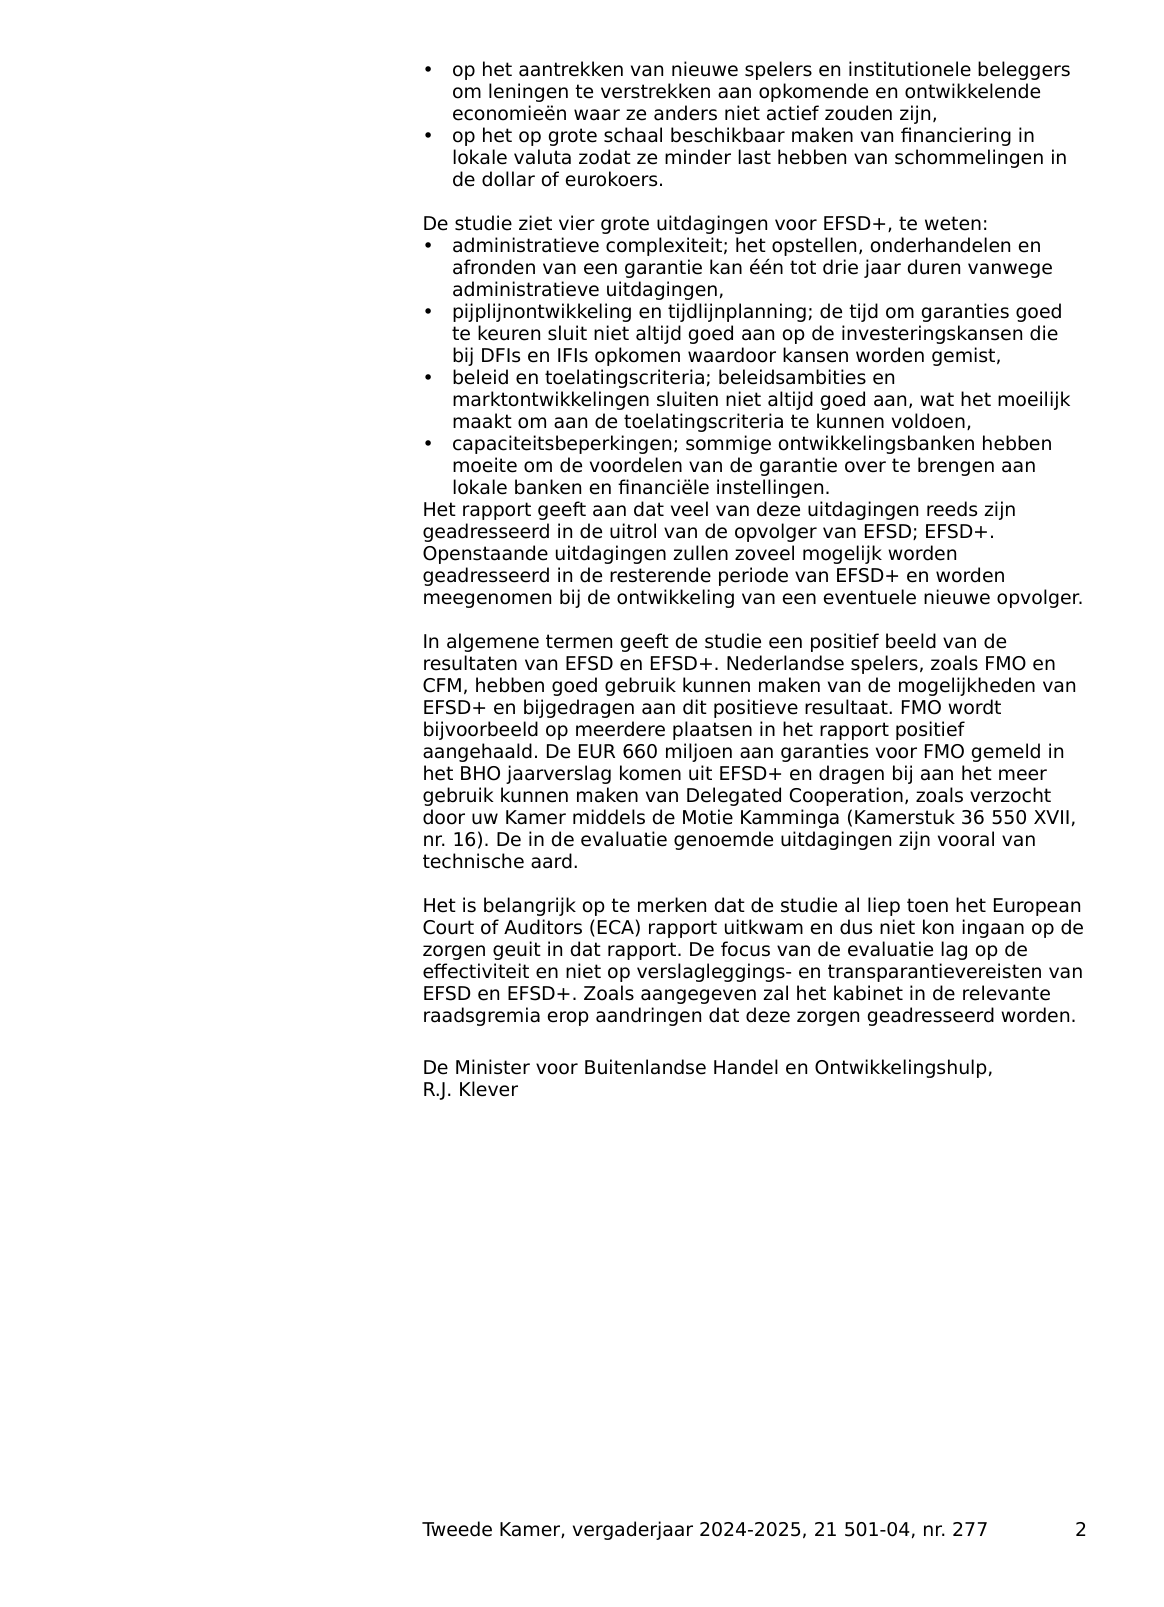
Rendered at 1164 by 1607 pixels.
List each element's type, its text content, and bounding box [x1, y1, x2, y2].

text • op het op grote schaal beschikbaar maken van financiering in lokale valuta zodat ze minder last hebben van schommelingen in de dollar of eurokoers. [422, 125, 1087, 191]
text • capaciteitsbeperkingen; sommige ontwikkelingsbanken hebben moeite om de voordelen van de garantie over te brengen aan lokale banken en financiële instellingen. [422, 433, 1087, 499]
text • op het aantrekken van nieuwe spelers en institutionele beleggers om leningen te verstrekken aan opkomende en ontwikkelende economieën waar ze anders niet actief zouden zijn, [422, 59, 1087, 125]
text Het is belangrijk op te merken dat de studie al liep toen het European Court of Auditors (ECA) rapport uitkwam en dus niet kon ingaan op de zorgen geuit in dat rapport. De focus van de evaluatie lag op de effectiviteit en niet op verslagleggings- en transparantievereisten van EFSD en EFSD+. Zoals aangegeven zal het kabinet in de relevante raadsgremia erop aandringen dat deze zorgen geadresseerd worden. [422, 895, 1087, 1027]
text • pijplijnontwikkeling en tijdlijnplanning; de tijd om garanties goed te keuren sluit niet altijd goed aan op de investeringskansen die bij DFIs en IFIs opkomen waardoor kansen worden gemist, [422, 301, 1087, 367]
text De studie ziet vier grote uitdagingen voor EFSD+, te weten: [422, 213, 1087, 235]
text Het rapport geeft aan dat veel van deze uitdagingen reeds zijn geadresseerd in de uitrol van de opvolger van EFSD; EFSD+. Openstaande uitdagingen zullen zoveel mogelijk worden geadresseerd in de resterende periode van EFSD+ en worden meegenomen bij de ontwikkeling van een eventuele nieuwe opvolger. [422, 499, 1087, 609]
text • administratieve complexiteit; het opstellen, onderhandelen en afronden van een garantie kan één tot drie jaar duren vanwege administratieve uitdagingen, [422, 235, 1087, 301]
text In algemene termen geeft de studie een positief beeld van de resultaten van EFSD en EFSD+. Nederlandse spelers, zoals FMO en CFM, hebben goed gebruik kunnen maken van de mogelijkheden van EFSD+ en bijgedragen aan dit positieve resultaat. FMO wordt bijvoorbeeld op meerdere plaatsen in het rapport positief aangehaald. De EUR 660 miljoen aan garanties voor FMO gemeld in het BHO jaarverslag komen uit EFSD+ en dragen bij aan het meer gebruik kunnen maken van Delegated Cooperation, zoals verzocht door uw Kamer middels de Motie Kamminga (Kamerstuk 36 550 XVII, nr. 16). De in de evaluatie genoemde uitdagingen zijn vooral van technische aard. [422, 631, 1087, 873]
text De Minister voor Buitenlandse Handel en Ontwikkelingshulp, R.J. Klever [422, 1057, 1087, 1101]
text • beleid en toelatingscriteria; beleidsambities en marktontwikkelingen sluiten niet altijd goed aan, wat het moeilijk maakt om aan de toelatingscriteria te kunnen voldoen, [422, 367, 1087, 433]
